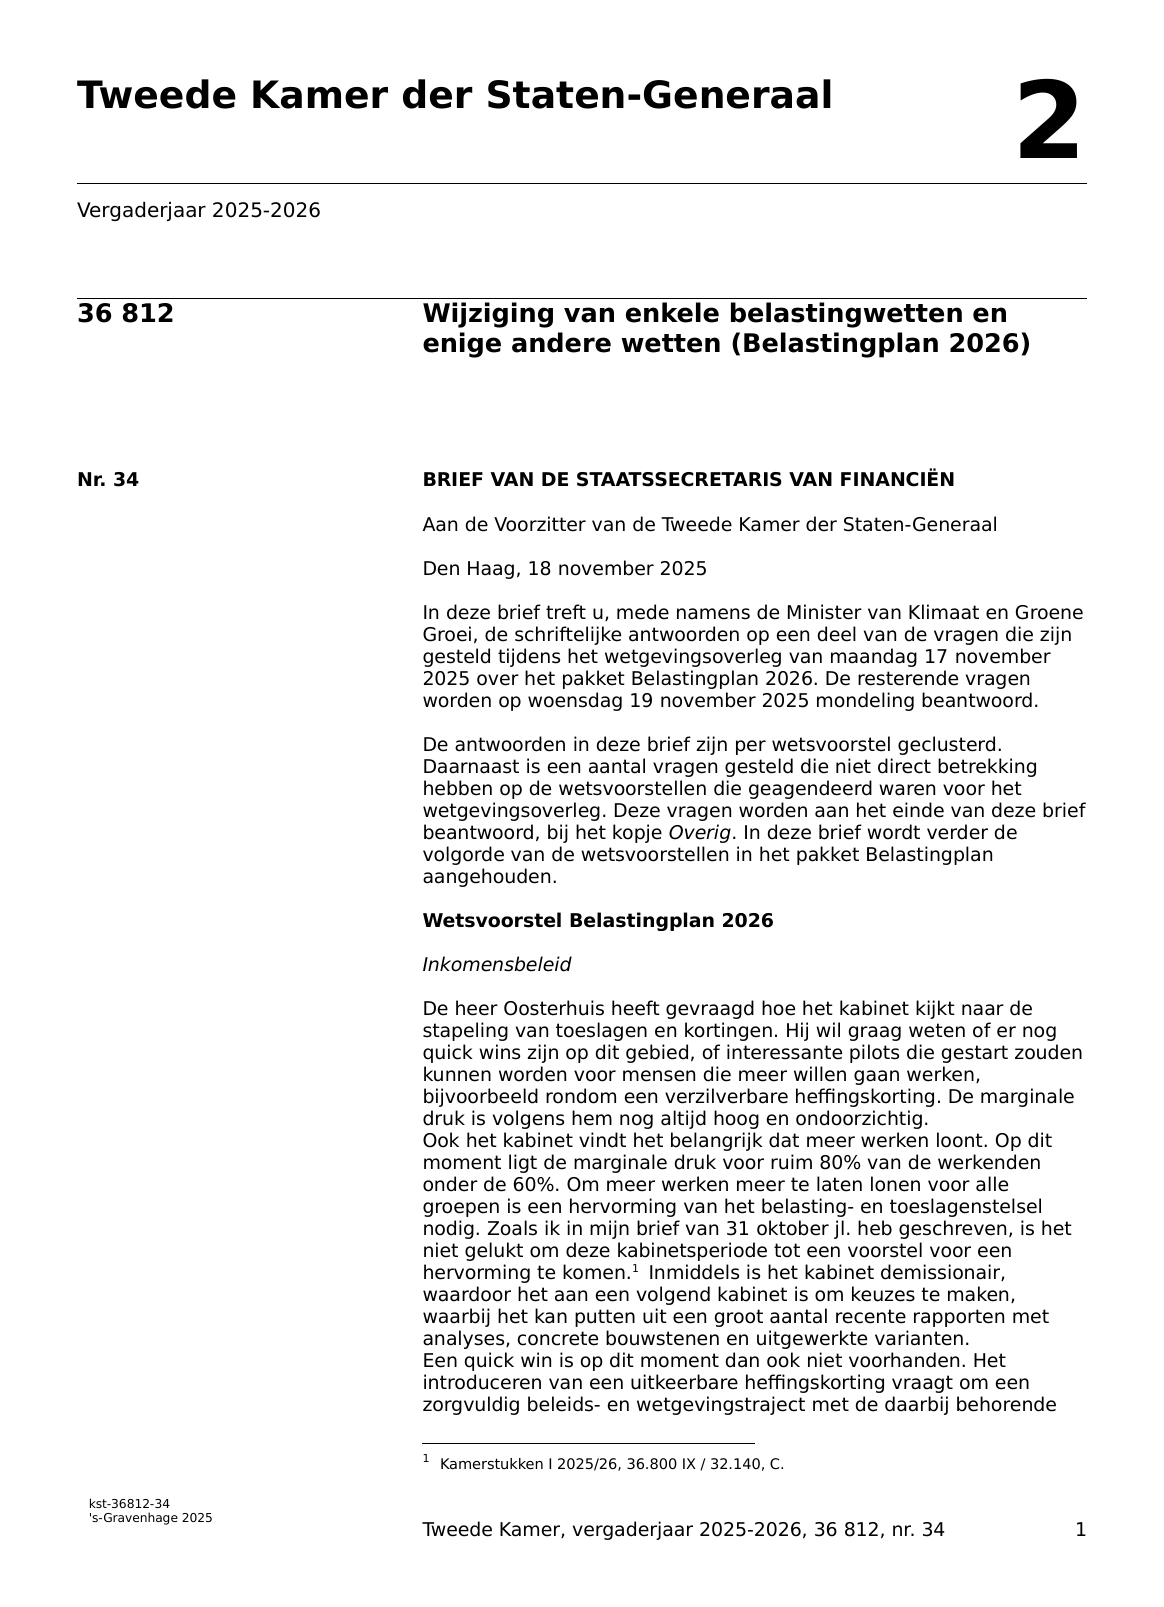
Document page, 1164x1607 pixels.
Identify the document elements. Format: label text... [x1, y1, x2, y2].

text De antwoorden in deze brief zijn per wetsvoorstel geclusterd. Daarnaast is een aantal vragen gesteld die niet direct betrekking hebben op de wetsvoorstellen die geagendeerd waren voor het wetgevingsoverleg. Deze vragen worden aan het einde van deze brief beantwoord, bij het kopje Overig. In deze brief wordt verder de volgorde van de wetsvoorstellen in het pakket Belastingplan aangehouden. [422, 734, 1087, 888]
subtitle 36 812 Wijziging van enkele belastingwetten en enige andere wetten (Belastingplan 2026) [77, 299, 1087, 358]
text De heer Oosterhuis heeft gevraagd hoe het kabinet kijkt naar de stapeling van toeslagen en kortingen. Hij wil graag weten of er nog quick wins zijn op dit gebied, of interessante pilots die gestart zouden kunnen worden voor mensen die meer willen gaan werken, bijvoorbeeld rondom een verzilverbare heffingskorting. De marginale druk is volgens hem nog altijd hoog en ondoorzichtig. [422, 998, 1087, 1130]
table_header Tweede Kamer der Staten-Generaal [77, 59, 886, 183]
text Aan de Voorzitter van de Tweede Kamer der Staten-Generaal [422, 513, 1087, 536]
text Ook het kabinet vindt het belangrijk dat meer werken loont. Op dit moment ligt de marginale druk voor ruim 80% van de werkenden onder de 60%. Om meer werken meer te laten lonen voor alle groepen is een hervorming van het belasting- en toeslagenstelsel nodig. Zoals ik in mijn brief van 31 oktober jl. heb geschreven, is het niet gelukt om deze kabinetsperiode tot een voorstel voor een hervorming te komen. Inmiddels is het kabinet demissionair, waardoor het aan een volgend kabinet is om keuzes te maken, waarbij het kan putten uit een groot aantal recente rapporten met analyses, concrete bouwstenen en uitgewerkte varianten. [422, 1130, 1087, 1350]
text Een quick win is op dit moment dan ook niet voorhanden. Het introduceren van een uitkeerbare heffingskorting vraagt om een zorgvuldig beleids- en wetgevingstraject met de daarbij behorende [422, 1350, 1087, 1416]
text Kamerstukken I 2025/26, 36.800 IX / 32.140, C. [422, 1452, 1087, 1474]
table_cell Vergaderjaar 2025-2026 [77, 184, 1087, 298]
subtitle Wetsvoorstel Belastingplan 2026 [422, 910, 1087, 932]
text 's-Gravenhage 2025 [88, 1511, 323, 1525]
subtitle Nr. 34 BRIEF VAN DE STAATSSECRETARIS VAN FINANCIËN [77, 469, 1087, 491]
text Den Haag, 18 november 2025 [422, 558, 1087, 580]
table_header 2 [886, 59, 1087, 183]
subtitle Inkomensbeleid [422, 954, 1087, 976]
text In deze brief treft u, mede namens de Minister van Klimaat en Groene Groei, de schriftelijke antwoorden op een deel van de vragen die zijn gesteld tijdens het wetgevingsoverleg van maandag 17 november 2025 over het pakket Belastingplan 2026. De resterende vragen worden op woensdag 19 november 2025 mondeling beantwoord. [422, 602, 1087, 712]
text kst-36812-34 [88, 1497, 323, 1511]
